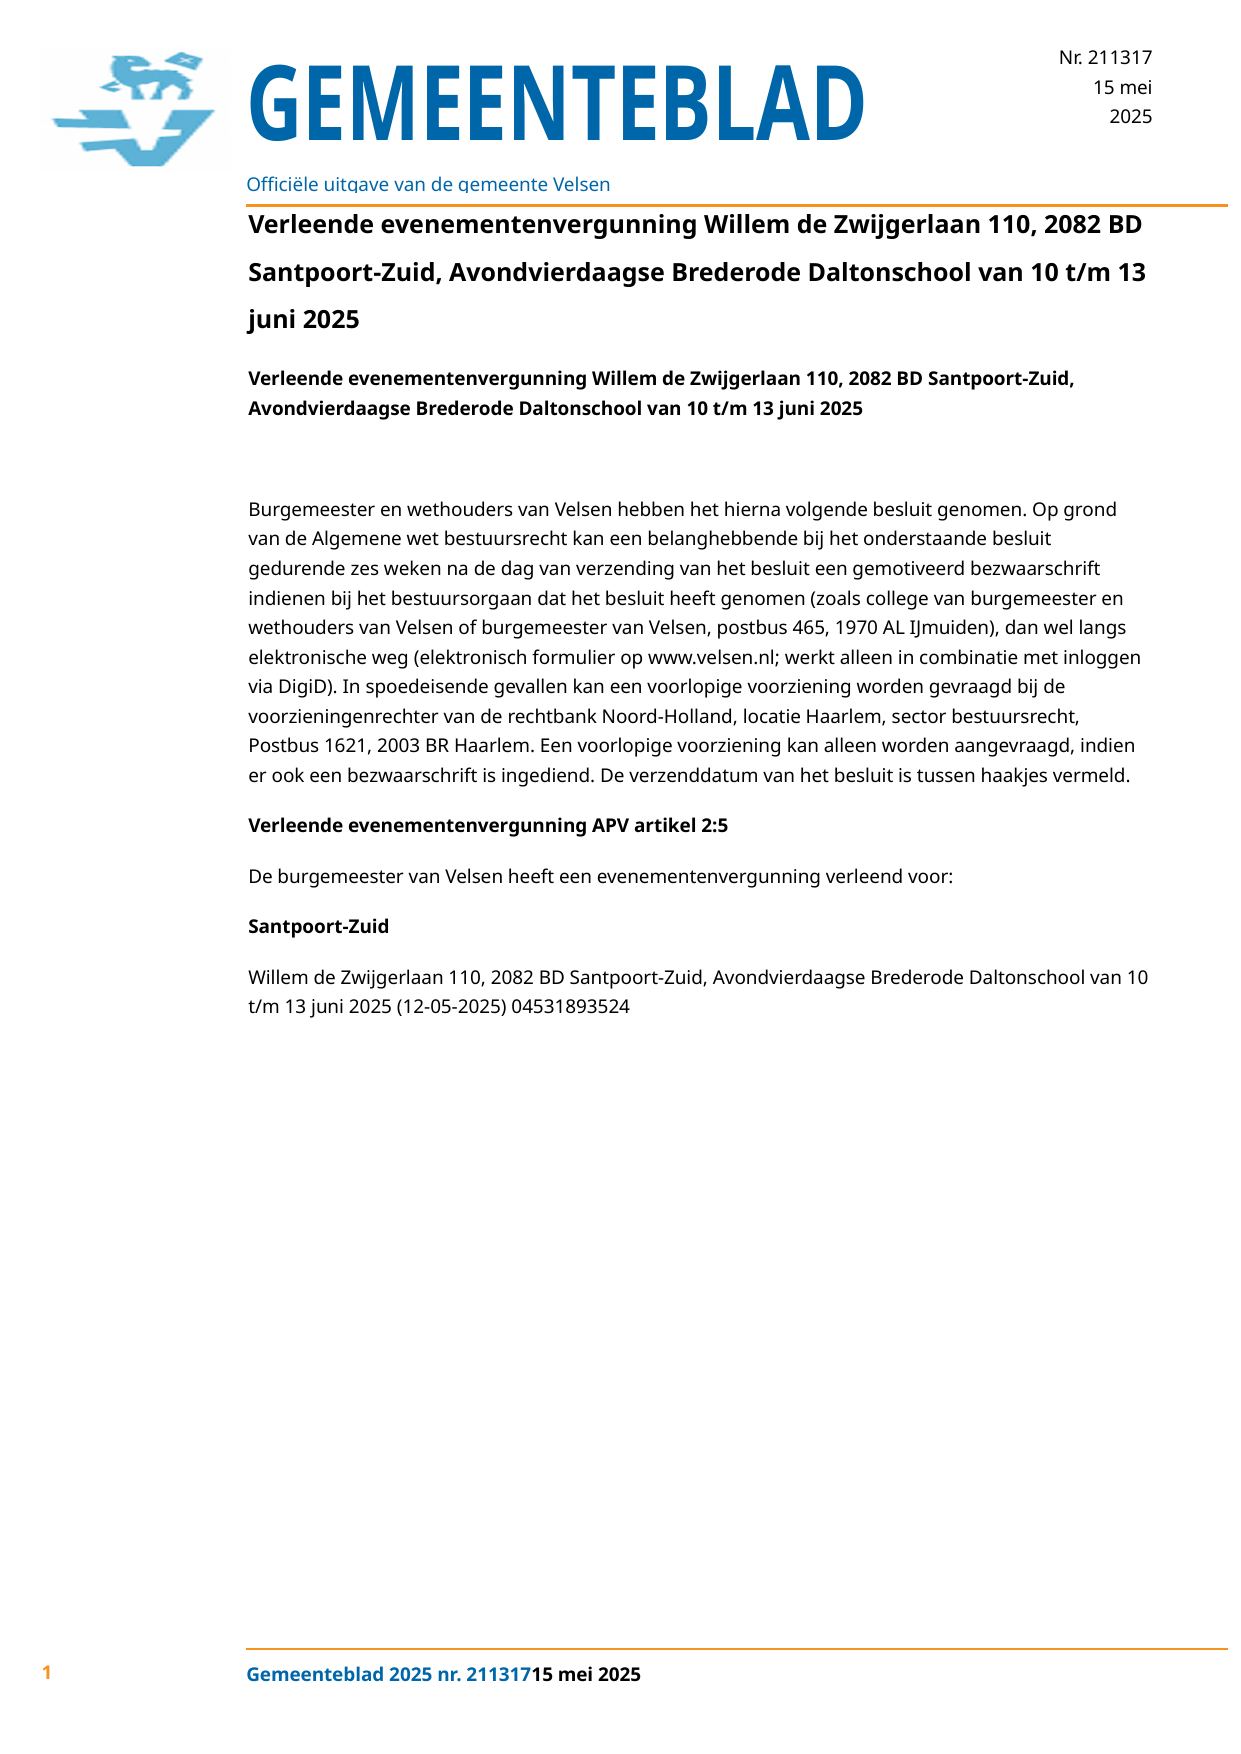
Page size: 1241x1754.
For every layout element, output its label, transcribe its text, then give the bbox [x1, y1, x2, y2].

picture [41, 47, 231, 172]
text Willem de Zwijgerlaan 110, 2082 BD Santpoort-Zuid, Avondvierdaagse Brederode Daltonschool van 10 t/m 13 juni 2025 (12-05-2025) 04531893524 [248, 964, 1152, 1019]
text Santpoort-Zuid [248, 913, 1152, 939]
text Verleende evenementenvergunning Willem de Zwijgerlaan 110, 2082 BD Santpoort-Zuid, Avondvierdaagse Brederode Daltonschool van 10 t/m 13 juni 2025 [248, 207, 1152, 336]
text Verleende evenementenvergunning APV artikel 2:5 [248, 813, 1152, 838]
text Burgemeester en wethouders van Velsen hebben het hierna volgende besluit genomen. Op grond van de Algemene wet bestuursrecht kan een belanghebbende bij het onderstaande besluit gedurende zes weken na de dag van verzending van het besluit een gemotiveerd bezwaarschrift indienen bij het bestuursorgaan dat het besluit heeft genomen (zoals college van burgemeester en wethouders van Velsen of burgemeester van Velsen, postbus 465, 1970 AL IJmuiden), dan wel langs elektronische weg (elektronisch formulier op www.velsen.nl; werkt alleen in combinatie met inloggen via DigiD). In spoedeisende gevallen kan een voorlopige voorziening worden gevraagd bij de voorzieningenrechter van de rechtbank Noord-Holland, locatie Haarlem, sector bestuursrecht, Postbus 1621, 2003 BR Haarlem. Een voorlopige voorziening kan alleen worden aangevraagd, indien er ook een bezwaarschrift is ingediend. De verzenddatum van het besluit is tussen haakjes vermeld. [248, 496, 1152, 788]
text Verleende evenementenvergunning Willem de Zwijgerlaan 110, 2082 BD Santpoort-Zuid, Avondvierdaagse Brederode Daltonschool van 10 t/m 13 juni 2025 [248, 366, 1152, 421]
text De burgemeester van Velsen heeft een evenementenvergunning verleend voor: [248, 863, 1152, 889]
